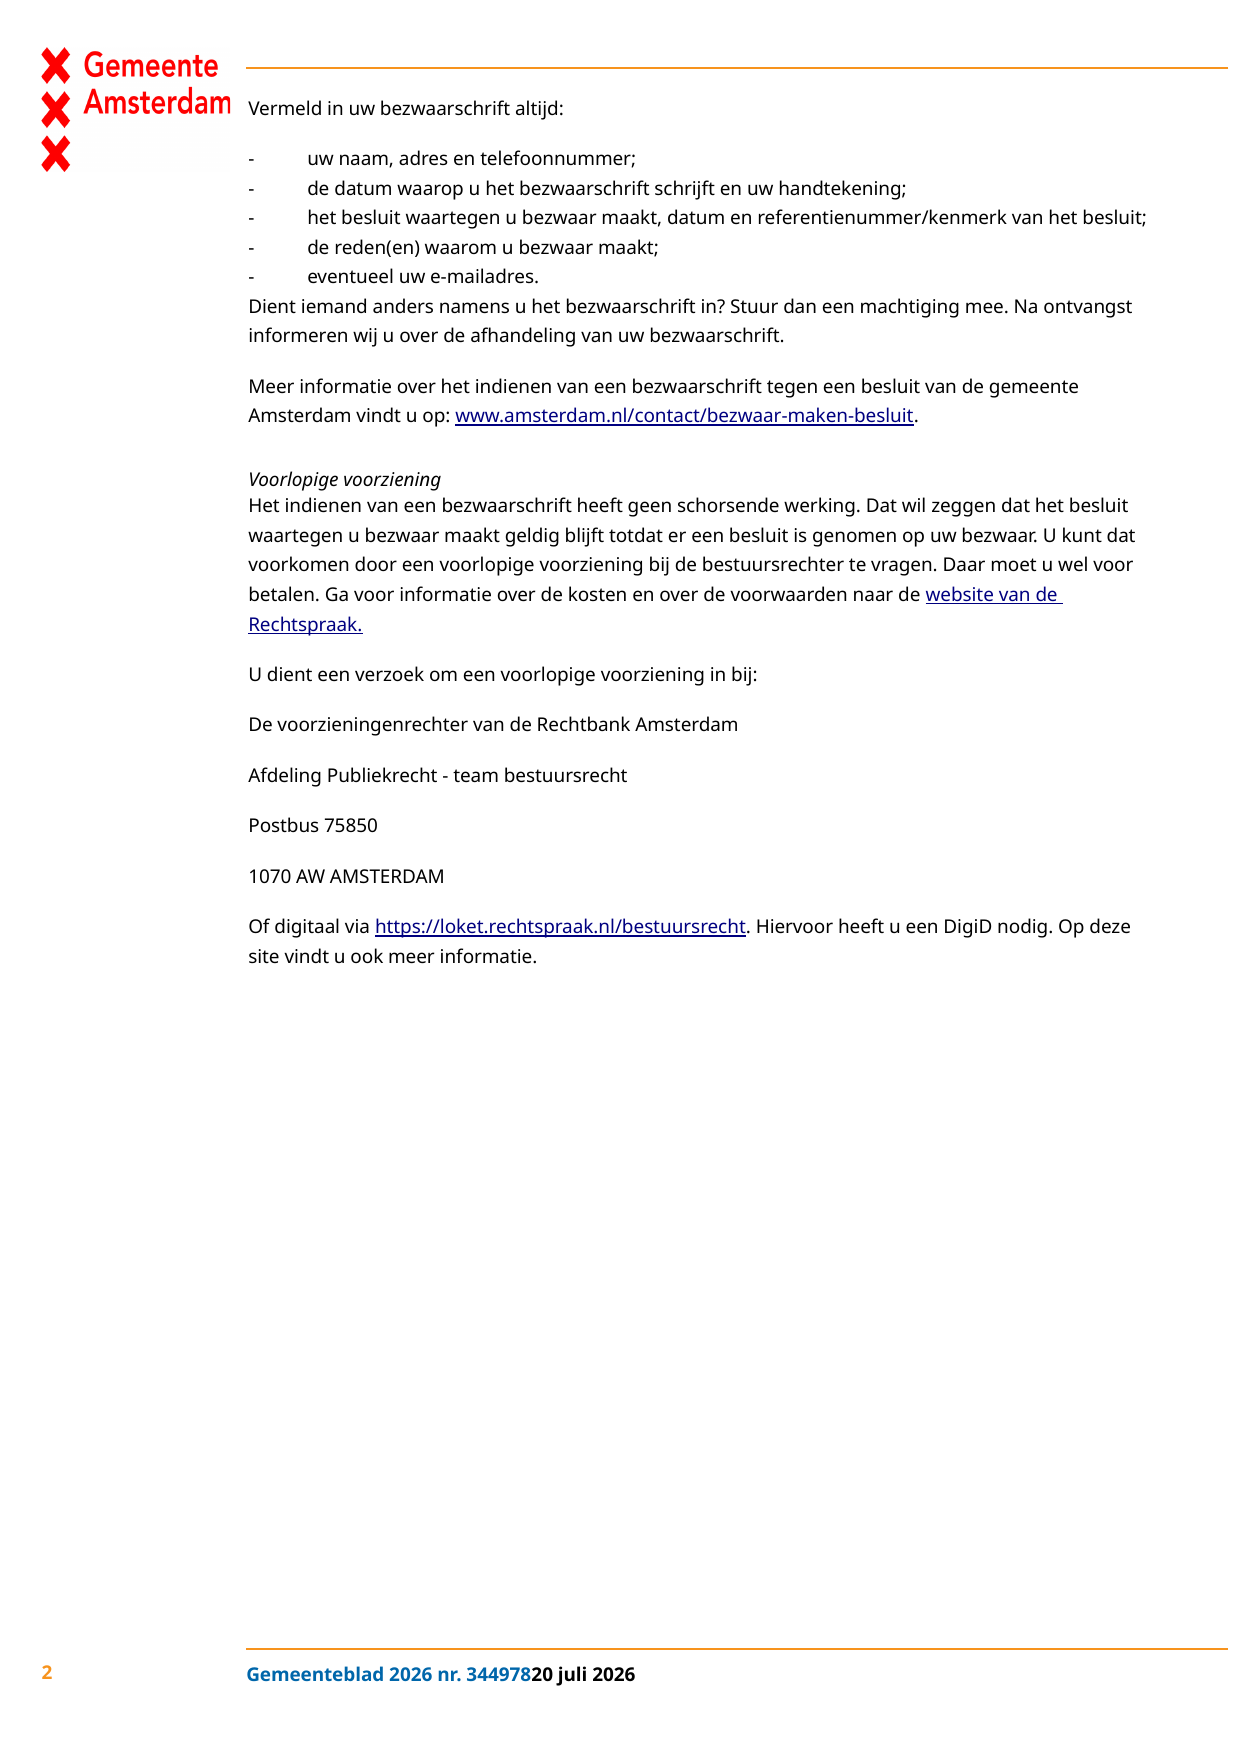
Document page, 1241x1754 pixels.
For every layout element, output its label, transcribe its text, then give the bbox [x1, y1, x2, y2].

text Vermeld in uw bezwaarschrift altijd: [248, 95, 1152, 121]
text Voorlopige voorziening [248, 467, 1152, 492]
list de datum waarop u het bezwaarschrift schrijft en uw handtekening; [248, 175, 1152, 201]
text Postbus 75850 [248, 812, 1152, 838]
text Meer informatie over het indienen van een bezwaarschrift tegen een besluit van de gemeente Amsterdam vindt u op: www.amsterdam.nl/contact/bezwaar-maken-besluit. [248, 373, 1152, 428]
text Afdeling Publiekrecht - team bestuursrecht [248, 762, 1152, 788]
text De voorzieningenrechter van de Rechtbank Amsterdam [248, 712, 1152, 737]
list eventueel uw e-mailadres. [248, 263, 1152, 289]
text 1070 AW AMSTERDAM [248, 863, 1152, 888]
list het besluit waartegen u bezwaar maakt, datum en referentienummer/kenmerk van het besluit; [248, 204, 1152, 230]
picture [41, 47, 231, 172]
text U dient een verzoek om een voorlopige voorziening in bij: [248, 661, 1152, 687]
list de reden(en) waarom u bezwaar maakt; [248, 234, 1152, 260]
text Het indienen van een bezwaarschrift heeft geen schorsende werking. Dat wil zeggen dat het besluit waartegen u bezwaar maakt geldig blijft totdat er een besluit is genomen op uw bezwaar. U kunt dat voorkomen door een voorlopige voorziening bij de bestuursrechter te vragen. Daar moet u wel voor betalen. Ga voor informatie over de kosten en over de voorwaarden naar de website van de Rechtspraak. [248, 492, 1152, 636]
text Of digitaal via https://loket.rechtspraak.nl/bestuursrecht. Hiervoor heeft u een DigiD nodig. Op deze site vindt u ook meer informatie. [248, 913, 1152, 968]
text Dient iemand anders namens u het bezwaarschrift in? Stuur dan een machtiging mee. Na ontvangst informeren wij u over de afhandeling van uw bezwaarschrift. [248, 293, 1152, 348]
list uw naam, adres en telefoonnummer; [248, 145, 1152, 171]
